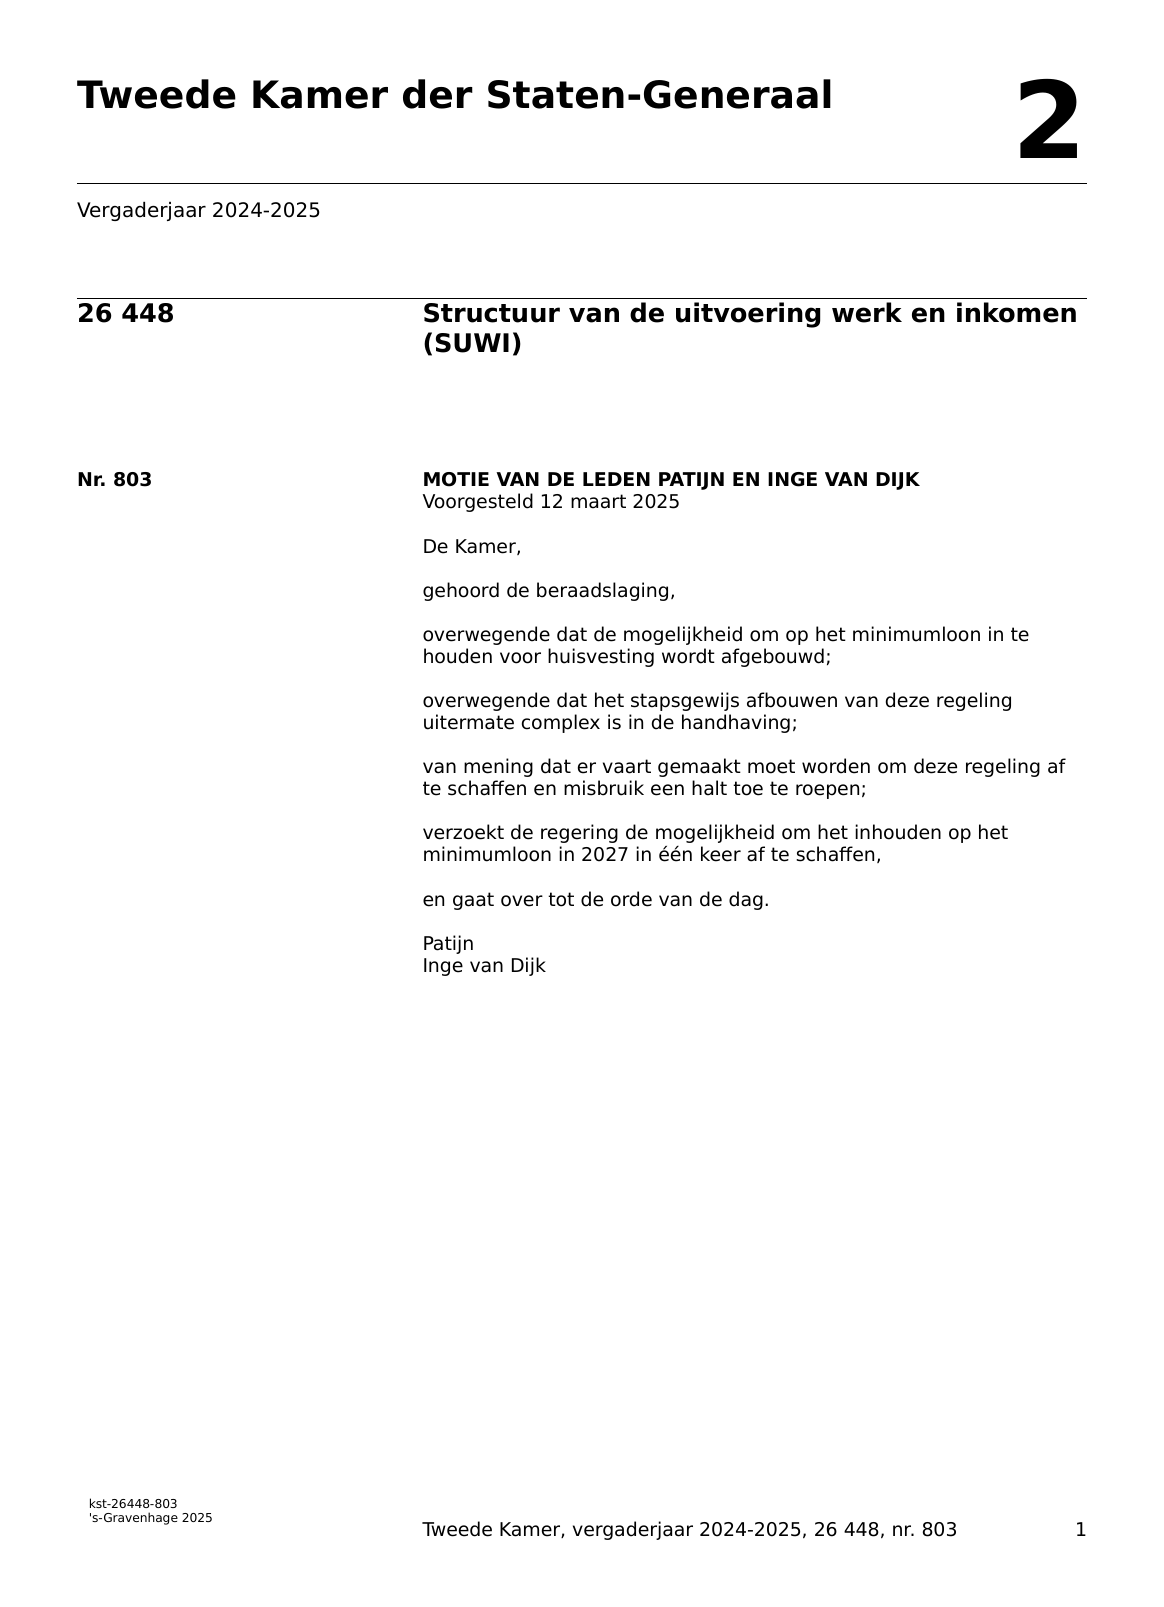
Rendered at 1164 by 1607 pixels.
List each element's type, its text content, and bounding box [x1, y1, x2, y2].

text gehoord de beraadslaging, [422, 580, 1087, 602]
subtitle Nr. 803 MOTIE VAN DE LEDEN PATIJN EN INGE VAN DIJK [77, 469, 1087, 491]
text overwegende dat de mogelijkheid om op het minimumloon in te houden voor huisvesting wordt afgebouwd; [422, 624, 1087, 668]
text 's-Gravenhage 2025 [88, 1511, 323, 1525]
text en gaat over tot de orde van de dag. [422, 888, 1087, 910]
table_header 2 [886, 59, 1087, 183]
subtitle 26 448 Structuur van de uitvoering werk en inkomen (SUWI) [77, 299, 1087, 358]
table_cell Vergaderjaar 2024-2025 [77, 184, 1087, 298]
table_header Tweede Kamer der Staten-Generaal [77, 59, 886, 183]
text Inge van Dijk [422, 954, 1087, 977]
text kst-26448-803 [88, 1497, 323, 1511]
text De Kamer, [422, 536, 1087, 557]
text van mening dat er vaart gemaakt moet worden om deze regeling af te schaffen en misbruik een halt toe te roepen; [422, 756, 1087, 800]
text Patijn [422, 933, 1087, 954]
text overwegende dat het stapsgewijs afbouwen van deze regeling uitermate complex is in de handhaving; [422, 690, 1087, 734]
text Voorgesteld 12 maart 2025 [422, 491, 1087, 513]
text verzoekt de regering de mogelijkheid om het inhouden op het minimumloon in 2027 in één keer af te schaffen, [422, 822, 1087, 866]
